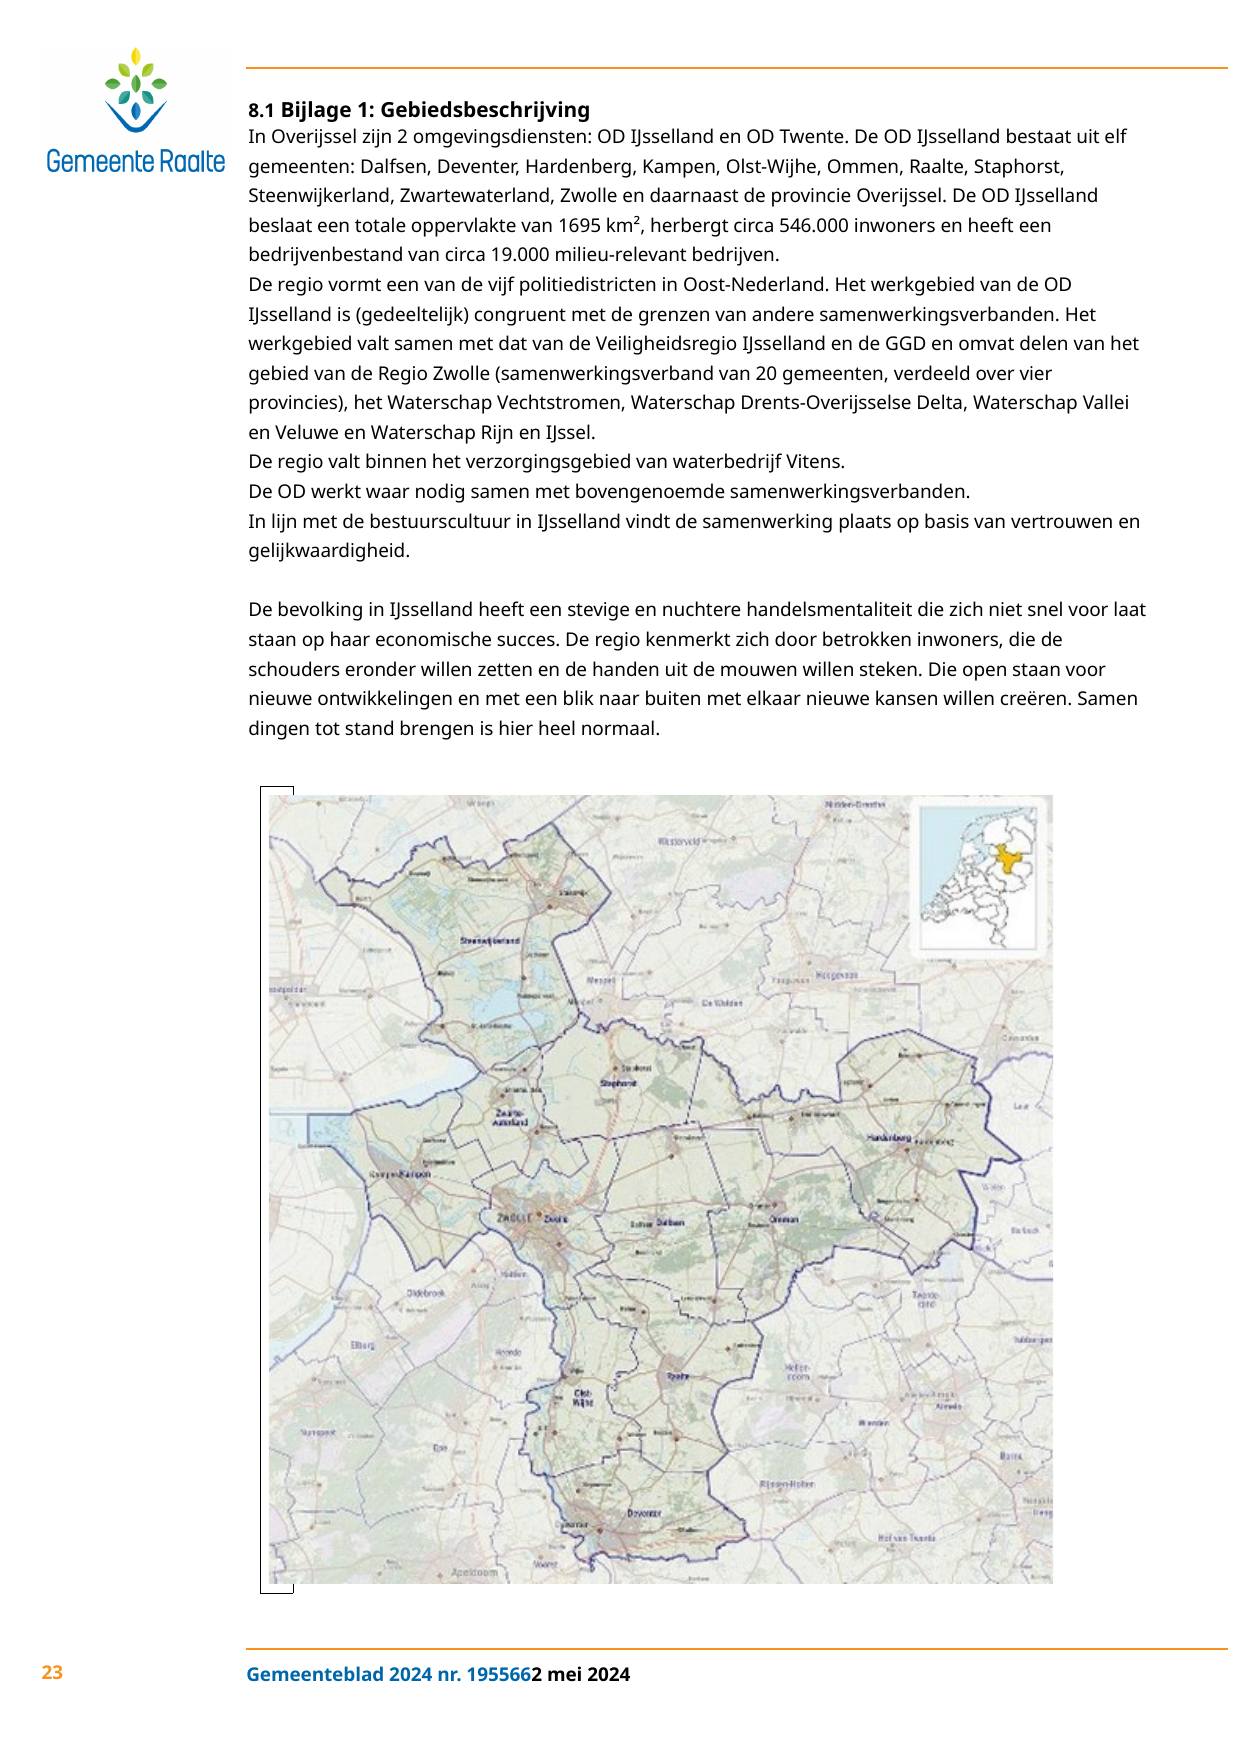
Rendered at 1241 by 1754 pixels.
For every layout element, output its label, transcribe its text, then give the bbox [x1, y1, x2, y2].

text In Overijssel zijn 2 omgevingsdiensten: OD IJsselland en OD Twente. De OD IJsselland bestaat uit elf gemeenten: Dalfsen, Deventer, Hardenberg, Kampen, Olst-Wijhe, Ommen, Raalte, Staphorst, Steenwijkerland, Zwartewaterland, Zwolle en daarnaast de provincie Overijssel. De OD IJsselland beslaat een totale oppervlakte van 1695 km², herbergt circa 546.000 inwoners en heeft een bedrijvenbestand van circa 19.000 milieu-relevant bedrijven. [248, 123, 1152, 267]
text De regio vormt een van de vijf politiedistricten in Oost-Nederland. Het werkgebied van de OD IJsselland is (gedeeltelijk) congruent met de grenzen van andere samenwerkingsverbanden. Het werkgebied valt samen met dat van de Veiligheidsregio IJsselland en de GGD en omvat delen van het gebied van de Regio Zwolle (samenwerkingsverband van 20 gemeenten, verdeeld over vier provincies), het Waterschap Vechtstromen, Waterschap Drents-Overijsselse Delta, Waterschap Vallei en Veluwe en Waterschap Rijn en IJssel. [248, 271, 1152, 445]
text In lijn met de bestuurscultuur in IJsselland vindt de samenwerking plaats op basis van vertrouwen en gelijkwaardigheid. [248, 508, 1152, 563]
picture [268, 795, 1054, 1584]
text De regio valt binnen het verzorgingsgebied van waterbedrijf Vitens. [248, 449, 1152, 474]
picture [41, 47, 231, 172]
text De OD werkt waar nodig samen met bovengenoemde samenwerkingsverbanden. [248, 478, 1152, 504]
text De bevolking in IJsselland heeft een stevige en nuchtere handelsmentaliteit die zich niet snel voor laat staan op haar economische succes. De regio kenmerkt zich door betrokken inwoners, die de schouders eronder willen zetten en de handen uit de mouwen willen steken. Die open staan voor nieuwe ontwikkelingen en met een blik naar buiten met elkaar nieuwe kansen willen creëren. Samen dingen tot stand brengen is hier heel normaal. [248, 597, 1152, 741]
text 8.1 Bijlage 1: Gebiedsbeschrijving [248, 95, 1152, 123]
